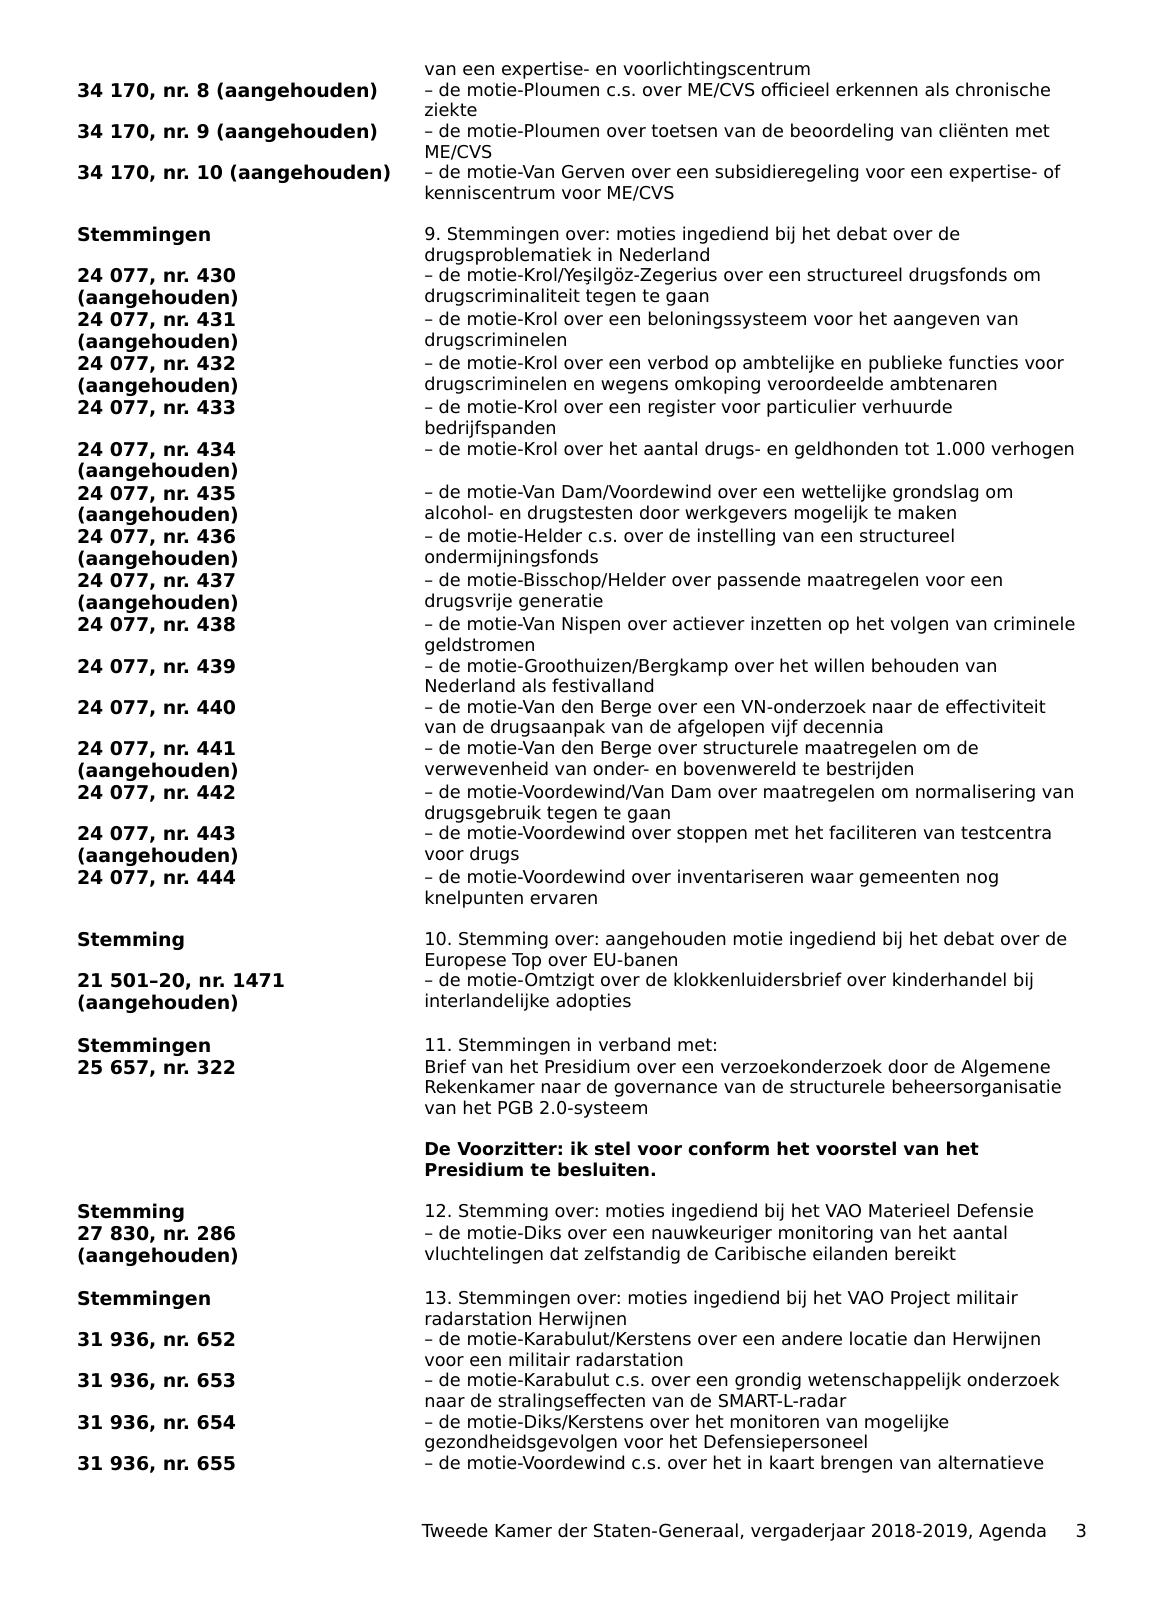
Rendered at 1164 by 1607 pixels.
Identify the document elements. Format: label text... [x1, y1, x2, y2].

table_cell – de motie-Krol over het aantal drugs- en geldhonden tot 1.000 verhogen [418, 439, 1087, 482]
table_cell [418, 909, 1087, 929]
table_cell 34 170, nr. 10 (aangehouden) [77, 162, 401, 203]
table_cell [401, 526, 418, 570]
table_cell [418, 1119, 1087, 1139]
table_cell [401, 1288, 418, 1329]
table_cell [401, 121, 418, 162]
table_cell [401, 570, 418, 614]
table_cell 21 501–20, nr. 1471 (aangehouden) [77, 970, 401, 1014]
table_cell – de motie-Ploumen c.s. over ME/CVS officieel erkennen als chronische ziekte [418, 80, 1087, 121]
table_cell – de motie-Karabulut c.s. over een grondig wetenschappelijk onderzoek naar de stralingseffecten van de SMART-L-radar [418, 1370, 1087, 1412]
table_cell 24 077, nr. 437 (aangehouden) [77, 570, 401, 614]
table_cell 24 077, nr. 433 [77, 397, 401, 438]
table_cell [401, 439, 418, 482]
table_cell [418, 1014, 1087, 1035]
table_cell [401, 970, 418, 1014]
table_cell 24 077, nr. 436 (aangehouden) [77, 526, 401, 570]
table_cell 24 077, nr. 443 (aangehouden) [77, 823, 401, 867]
table_cell [401, 929, 418, 970]
table_cell [401, 1223, 418, 1267]
table_cell 24 077, nr. 431 (aangehouden) [77, 309, 401, 353]
table_cell 34 170, nr. 9 (aangehouden) [77, 121, 401, 162]
table_cell [77, 1014, 401, 1035]
table_cell [401, 59, 418, 80]
table_cell – de motie-Karabulut/Kerstens over een andere locatie dan Herwijnen voor een militair radarstation [418, 1329, 1087, 1370]
table_cell [401, 353, 418, 397]
table_cell [401, 1057, 418, 1119]
table_cell 12. Stemming over: moties ingediend bij het VAO Materieel Defensie [418, 1201, 1087, 1223]
table_cell van een expertise- en voorlichtingscentrum [418, 59, 1087, 80]
table_cell – de motie-Groothuizen/Bergkamp over het willen behouden van Nederland als festivalland [418, 656, 1087, 697]
table_cell 31 936, nr. 652 [77, 1329, 401, 1370]
table_cell [401, 1181, 418, 1201]
table_cell 24 077, nr. 441 (aangehouden) [77, 738, 401, 782]
table_cell – de motie-Van Nispen over actiever inzetten op het volgen van criminele geldstromen [418, 614, 1087, 656]
table_cell – de motie-Krol over een register voor particulier verhuurde bedrijfspanden [418, 397, 1087, 438]
table_cell 24 077, nr. 432 (aangehouden) [77, 353, 401, 397]
table_cell [401, 1267, 418, 1288]
table_cell – de motie-Bisschop/Helder over passende maatregelen voor een drugsvrije generatie [418, 570, 1087, 614]
table_cell [401, 909, 418, 929]
table_cell 24 077, nr. 444 [77, 867, 401, 908]
table_cell [401, 867, 418, 908]
table_cell [401, 1035, 418, 1057]
table_cell [77, 1181, 401, 1201]
table_cell 34 170, nr. 8 (aangehouden) [77, 80, 401, 121]
table_cell Stemmingen [77, 224, 401, 265]
table_cell [401, 483, 418, 526]
table_cell [401, 1119, 418, 1139]
table_cell [77, 1267, 401, 1288]
table_cell 9. Stemmingen over: moties ingediend bij het debat over de drugsproblematiek in Nederland [418, 224, 1087, 265]
table_cell [401, 224, 418, 265]
table_cell – de motie-Krol over een verbod op ambtelijke en publieke functies voor drugscriminelen en wegens omkoping veroordeelde ambtenaren [418, 353, 1087, 397]
table_cell 10. Stemming over: aangehouden motie ingediend bij het debat over de Europese Top over EU-banen [418, 929, 1087, 970]
table_cell [401, 1412, 418, 1453]
table_cell – de motie-Omtzigt over de klokkenluidersbrief over kinderhandel bij interlandelijke adopties [418, 970, 1087, 1014]
table_cell – de motie-Van den Berge over structurele maatregelen om de verwevenheid van onder- en bovenwereld te bestrijden [418, 738, 1087, 782]
table_cell 13. Stemmingen over: moties ingediend bij het VAO Project militair radarstation Herwijnen [418, 1288, 1087, 1329]
table_cell [77, 1119, 401, 1139]
table_cell 31 936, nr. 654 [77, 1412, 401, 1453]
table_cell Stemmingen [77, 1288, 401, 1329]
table_cell – de motie-Voordewind over stoppen met het faciliteren van testcentra voor drugs [418, 823, 1087, 867]
table_cell [401, 738, 418, 782]
table_cell 24 077, nr. 434 (aangehouden) [77, 439, 401, 482]
table_cell Brief van het Presidium over een verzoekonderzoek door de Algemene Rekenkamer naar de governance van de structurele beheersorganisatie van het PGB 2.0-systeem [418, 1057, 1087, 1119]
table_cell [401, 823, 418, 867]
table_cell [401, 1201, 418, 1223]
table_cell [77, 1139, 401, 1181]
table_cell Stemming [77, 929, 401, 970]
table_cell 31 936, nr. 653 [77, 1370, 401, 1412]
table_cell – de motie-Krol/Yeşilgöz-Zegerius over een structureel drugsfonds om drugscriminaliteit tegen te gaan [418, 265, 1087, 309]
table_cell – de motie-Van Dam/Voordewind over een wettelijke grondslag om alcohol- en drugstesten door werkgevers mogelijk te maken [418, 483, 1087, 526]
table_cell Stemming [77, 1201, 401, 1223]
table_cell [401, 782, 418, 823]
table_cell 24 077, nr. 442 [77, 782, 401, 823]
table_cell De Voorzitter: ik stel voor conform het voorstel van het Presidium te besluiten. [418, 1139, 1087, 1181]
table_cell 24 077, nr. 440 [77, 697, 401, 738]
table_cell [401, 697, 418, 738]
table_cell [401, 1370, 418, 1412]
table_cell – de motie-Van den Berge over een VN-onderzoek naar de effectiviteit van de drugsaanpak van de afgelopen vijf decennia [418, 697, 1087, 738]
table_cell [401, 1453, 418, 1475]
table_cell – de motie-Voordewind c.s. over het in kaart brengen van alternatieve [418, 1453, 1087, 1475]
table_cell – de motie-Diks/Kerstens over het monitoren van mogelijke gezondheidsgevolgen voor het Defensiepersoneel [418, 1412, 1087, 1453]
table_cell [401, 397, 418, 438]
table_cell 24 077, nr. 438 [77, 614, 401, 656]
table_cell – de motie-Voordewind over inventariseren waar gemeenten nog knelpunten ervaren [418, 867, 1087, 908]
table_cell 24 077, nr. 430 (aangehouden) [77, 265, 401, 309]
table_cell [401, 614, 418, 656]
table_cell 24 077, nr. 435 (aangehouden) [77, 483, 401, 526]
table_cell [401, 204, 418, 224]
table_cell – de motie-Van Gerven over een subsidieregeling voor een expertise- of kenniscentrum voor ME/CVS [418, 162, 1087, 203]
table_cell [418, 1267, 1087, 1288]
table_cell [401, 1329, 418, 1370]
table_cell – de motie-Helder c.s. over de instelling van een structureel ondermijningsfonds [418, 526, 1087, 570]
table_cell [401, 309, 418, 353]
table_cell [401, 1139, 418, 1181]
table_cell [401, 656, 418, 697]
table_cell 24 077, nr. 439 [77, 656, 401, 697]
table_cell – de motie-Diks over een nauwkeuriger monitoring van het aantal vluchtelingen dat zelfstandig de Caribische eilanden bereikt [418, 1223, 1087, 1267]
table_cell – de motie-Voordewind/Van Dam over maatregelen om normalisering van drugsgebruik tegen te gaan [418, 782, 1087, 823]
table_cell 31 936, nr. 655 [77, 1453, 401, 1475]
table_cell [401, 162, 418, 203]
table_cell – de motie-Ploumen over toetsen van de beoordeling van cliënten met ME/CVS [418, 121, 1087, 162]
table_cell [77, 204, 401, 224]
table_cell [418, 1181, 1087, 1201]
table_cell 25 657, nr. 322 [77, 1057, 401, 1119]
table_cell [77, 909, 401, 929]
table_cell [401, 80, 418, 121]
table_cell [77, 59, 401, 80]
table_cell Stemmingen [77, 1035, 401, 1057]
table_cell [401, 1014, 418, 1035]
table_cell – de motie-Krol over een beloningssysteem voor het aangeven van drugscriminelen [418, 309, 1087, 353]
table_cell 11. Stemmingen in verband met: [418, 1035, 1087, 1057]
table_cell [418, 204, 1087, 224]
table_cell [401, 265, 418, 309]
table_cell 27 830, nr. 286 (aangehouden) [77, 1223, 401, 1267]
